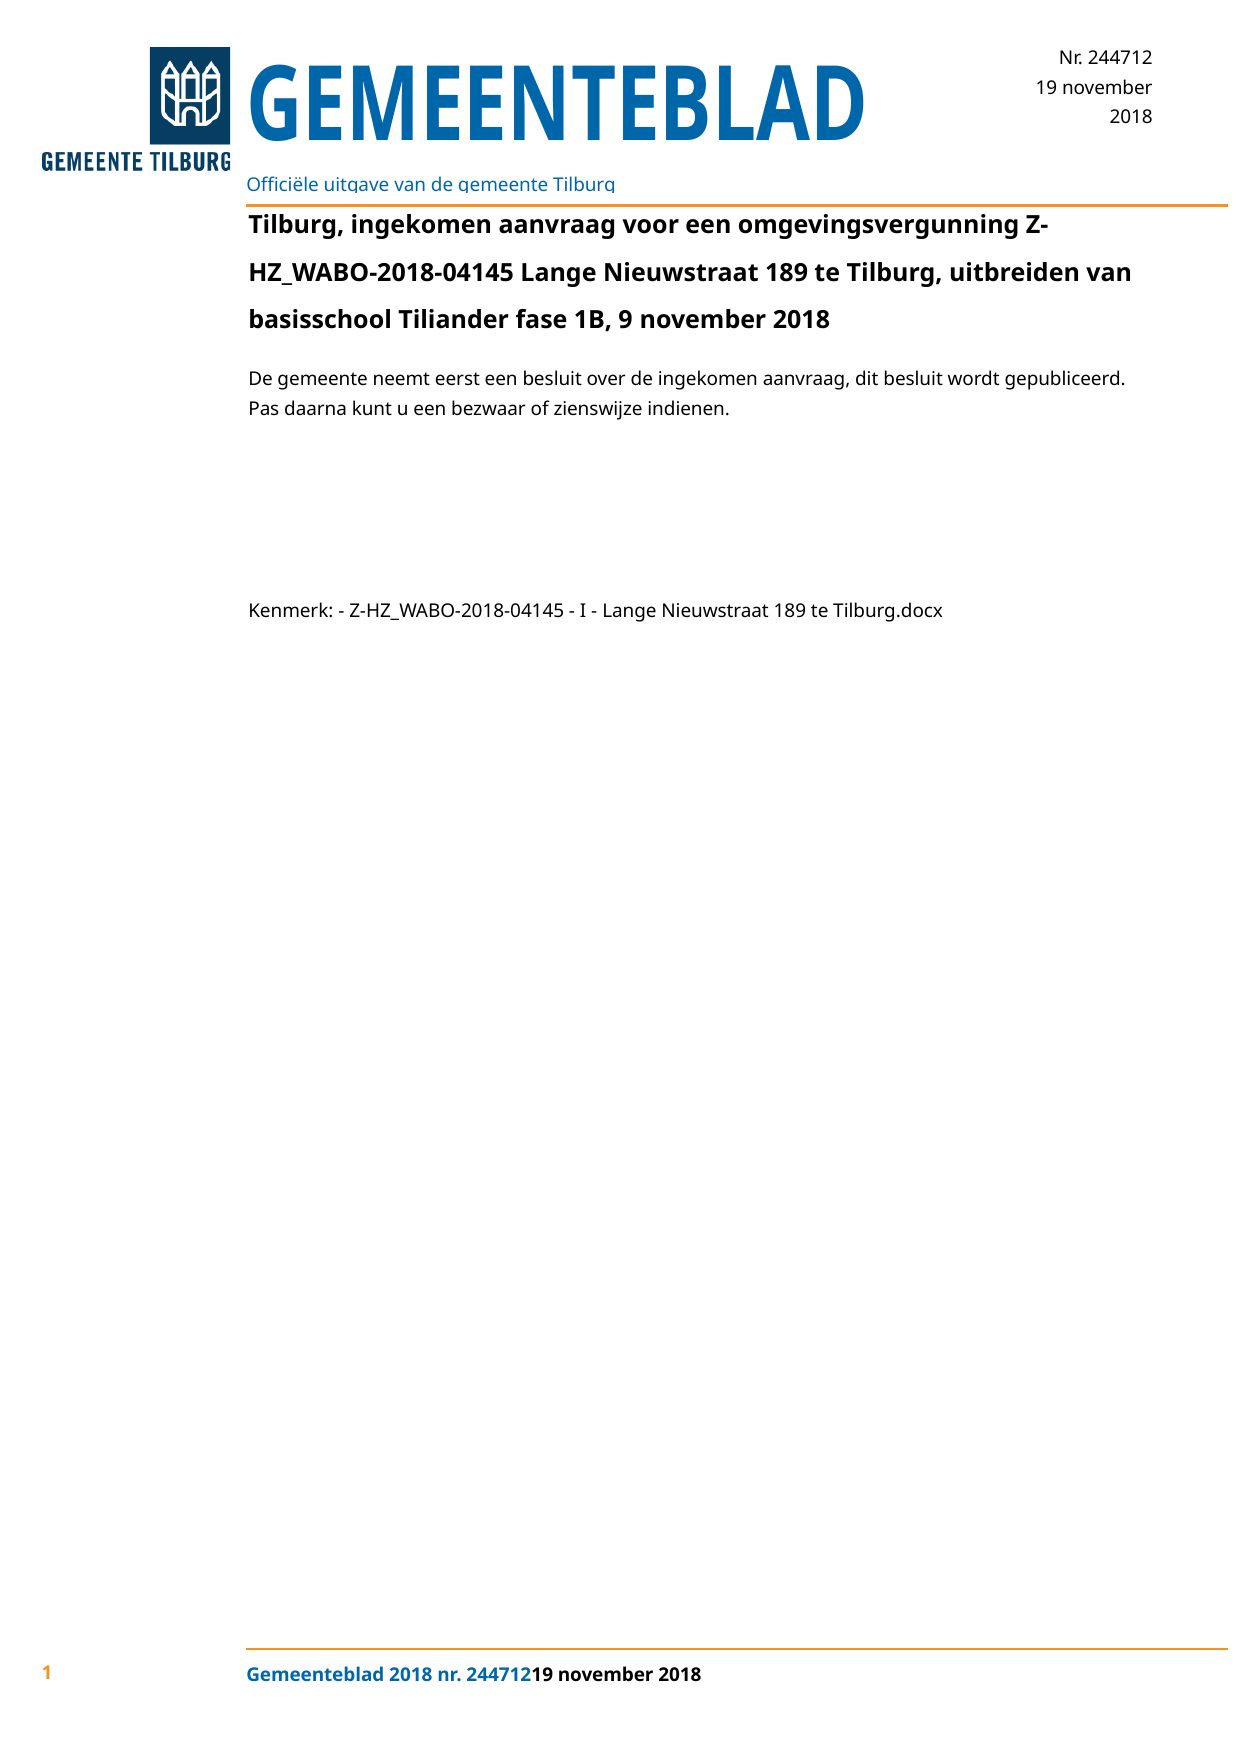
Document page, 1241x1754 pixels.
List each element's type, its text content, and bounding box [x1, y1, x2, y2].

text Kenmerk: - Z-HZ_WABO-2018-04145 - I - Lange Nieuwstraat 189 te Tilburg.docx [248, 597, 1152, 622]
picture [41, 47, 231, 172]
text De gemeente neemt eerst een besluit over de ingekomen aanvraag, dit besluit wordt gepubliceerd. Pas daarna kunt u een bezwaar of zienswijze indienen. [248, 366, 1152, 421]
text Tilburg, ingekomen aanvraag voor een omgevingsvergunning Z-HZ_WABO-2018-04145 Lange Nieuwstraat 189 te Tilburg, uitbreiden van basisschool Tiliander fase 1B, 9 november 2018 [248, 207, 1152, 336]
